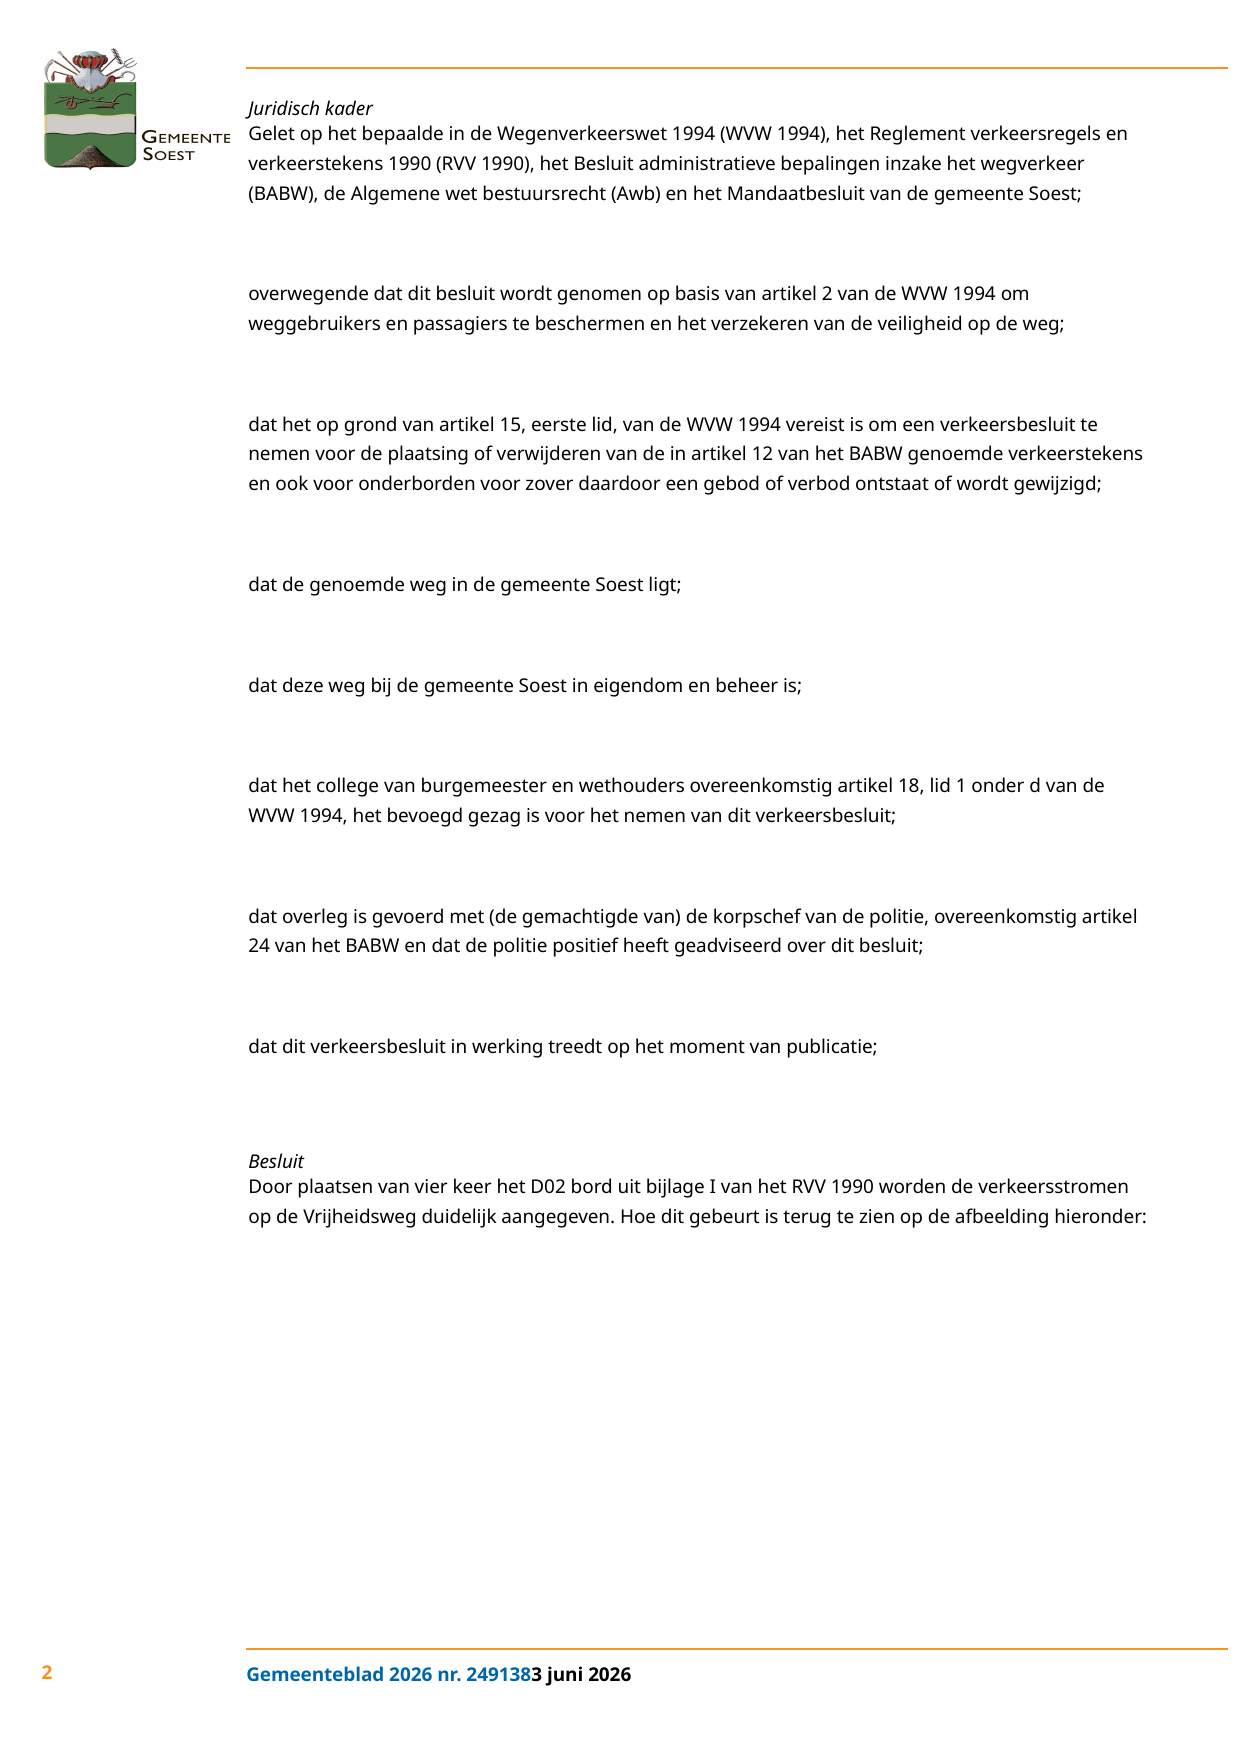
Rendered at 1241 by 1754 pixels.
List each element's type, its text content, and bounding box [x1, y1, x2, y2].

text overwegende dat dit besluit wordt genomen op basis van artikel 2 van de WVW 1994 om weggebruikers en passagiers te beschermen en het verzekeren van de veiligheid op de weg; [248, 281, 1152, 336]
text dat dit verkeersbesluit in werking treedt op het moment van publicatie; [248, 1033, 1152, 1059]
text Besluit [248, 1148, 1152, 1173]
text Juridisch kader [248, 95, 1152, 121]
text dat deze weg bij de gemeente Soest in eigendom en beheer is; [248, 672, 1152, 697]
text Gelet op het bepaalde in de Wegenverkeerswet 1994 (WVW 1994), het Reglement verkeersregels en verkeerstekens 1990 (RVV 1990), het Besluit administratieve bepalingen inzake het wegverkeer (BABW), de Algemene wet bestuursrecht (Awb) en het Mandaatbesluit van de gemeente Soest; [248, 121, 1152, 205]
text dat het op grond van artikel 15, eerste lid, van de WVW 1994 vereist is om een verkeersbesluit te nemen voor de plaatsing of verwijderen van de in artikel 12 van het BABW genoemde verkeerstekens en ook voor onderborden voor zover daardoor een gebod of verbod ontstaat of wordt gewijzigd; [248, 411, 1152, 496]
text Door plaatsen van vier keer het D02 bord uit bijlage I van het RVV 1990 worden de verkeersstromen op de Vrijheidsweg duidelijk aangegeven. Hoe dit gebeurt is terug te zien op de afbeelding hieronder: [248, 1173, 1152, 1229]
picture [41, 47, 231, 172]
text dat overleg is gevoerd met (de gemachtigde van) de korpschef van de politie, overeenkomstig artikel 24 van het BABW en dat de politie positief heeft geadviseerd over dit besluit; [248, 903, 1152, 958]
text dat de genoemde weg in de gemeente Soest ligt; [248, 571, 1152, 597]
text dat het college van burgemeester en wethouders overeenkomstig artikel 18, lid 1 onder d van de WVW 1994, het bevoegd gezag is voor het nemen van dit verkeersbesluit; [248, 773, 1152, 828]
